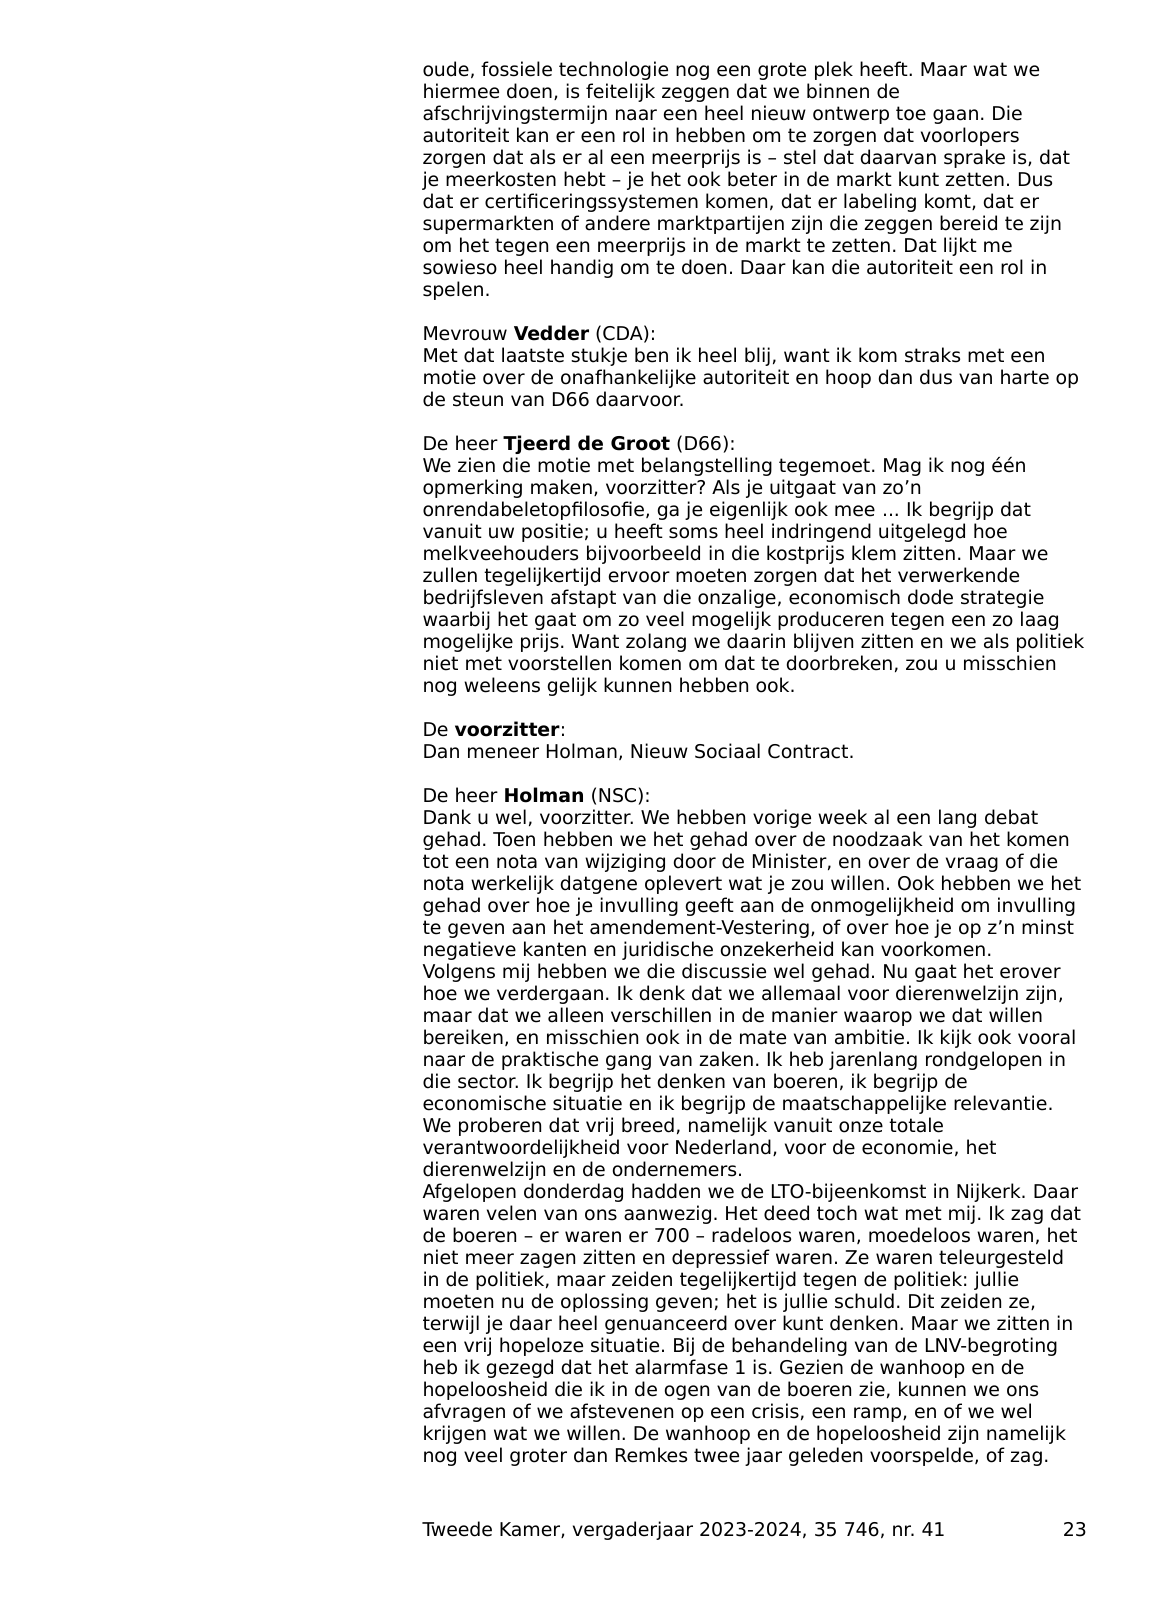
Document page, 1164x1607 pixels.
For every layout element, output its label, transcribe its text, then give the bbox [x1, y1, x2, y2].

text Met dat laatste stukje ben ik heel blij, want ik kom straks met een motie over de onafhankelijke autoriteit en hoop dan dus van harte op de steun van D66 daarvoor. [422, 345, 1087, 411]
text Volgens mij hebben we die discussie wel gehad. Nu gaat het erover hoe we verdergaan. Ik denk dat we allemaal voor dierenwelzijn zijn, maar dat we alleen verschillen in de manier waarop we dat willen bereiken, en misschien ook in de mate van ambitie. Ik kijk ook vooral naar de praktische gang van zaken. Ik heb jarenlang rondgelopen in die sector. Ik begrijp het denken van boeren, ik begrijp de economische situatie en ik begrijp de maatschappelijke relevantie. We proberen dat vrij breed, namelijk vanuit onze totale verantwoordelijkheid voor Nederland, voor de economie, het dierenwelzijn en de ondernemers. [422, 961, 1087, 1181]
text Mevrouw Vedder (CDA): [422, 323, 1087, 345]
text De heer Tjeerd de Groot (D66): [422, 433, 1087, 455]
text We zien die motie met belangstelling tegemoet. Mag ik nog één opmerking maken, voorzitter? Als je uitgaat van zo’n onrendabeletopfilosofie, ga je eigenlijk ook mee ... Ik begrijp dat vanuit uw positie; u heeft soms heel indringend uitgelegd hoe melkveehouders bijvoorbeeld in die kostprijs klem zitten. Maar we zullen tegelijkertijd ervoor moeten zorgen dat het verwerkende bedrijfsleven afstapt van die onzalige, economisch dode strategie waarbij het gaat om zo veel mogelijk produceren tegen een zo laag mogelijke prijs. Want zolang we daarin blijven zitten en we als politiek niet met voorstellen komen om dat te doorbreken, zou u misschien nog weleens gelijk kunnen hebben ook. [422, 455, 1087, 697]
text Dank u wel, voorzitter. We hebben vorige week al een lang debat gehad. Toen hebben we het gehad over de noodzaak van het komen tot een nota van wijziging door de Minister, en over de vraag of die nota werkelijk datgene oplevert wat je zou willen. Ook hebben we het gehad over hoe je invulling geeft aan de onmogelijkheid om invulling te geven aan het amendement-Vestering, of over hoe je op z’n minst negatieve kanten en juridische onzekerheid kan voorkomen. [422, 807, 1087, 961]
text De voorzitter: [422, 719, 1087, 741]
text De heer Holman (NSC): [422, 785, 1087, 807]
text Dan meneer Holman, Nieuw Sociaal Contract. [422, 741, 1087, 763]
text Afgelopen donderdag hadden we de LTO-bijeenkomst in Nijkerk. Daar waren velen van ons aanwezig. Het deed toch wat met mij. Ik zag dat de boeren – er waren er 700 – radeloos waren, moedeloos waren, het niet meer zagen zitten en depressief waren. Ze waren teleurgesteld in de politiek, maar zeiden tegelijkertijd tegen de politiek: jullie moeten nu de oplossing geven; het is jullie schuld. Dit zeiden ze, terwijl je daar heel genuanceerd over kunt denken. Maar we zitten in een vrij hopeloze situatie. Bij de behandeling van de LNV-begroting heb ik gezegd dat het alarmfase 1 is. Gezien de wanhoop en de hopeloosheid die ik in de ogen van de boeren zie, kunnen we ons afvragen of we afstevenen op een crisis, een ramp, en of we wel krijgen wat we willen. De wanhoop en de hopeloosheid zijn namelijk nog veel groter dan Remkes twee jaar geleden voorspelde, of zag. [422, 1181, 1087, 1467]
text oude, fossiele technologie nog een grote plek heeft. Maar wat we hiermee doen, is feitelijk zeggen dat we binnen de afschrijvingstermijn naar een heel nieuw ontwerp toe gaan. Die autoriteit kan er een rol in hebben om te zorgen dat voorlopers zorgen dat als er al een meerprijs is – stel dat daarvan sprake is, dat je meerkosten hebt – je het ook beter in de markt kunt zetten. Dus dat er certificeringssystemen komen, dat er labeling komt, dat er supermarkten of andere marktpartijen zijn die zeggen bereid te zijn om het tegen een meerprijs in de markt te zetten. Dat lijkt me sowieso heel handig om te doen. Daar kan die autoriteit een rol in spelen. [422, 59, 1087, 301]
